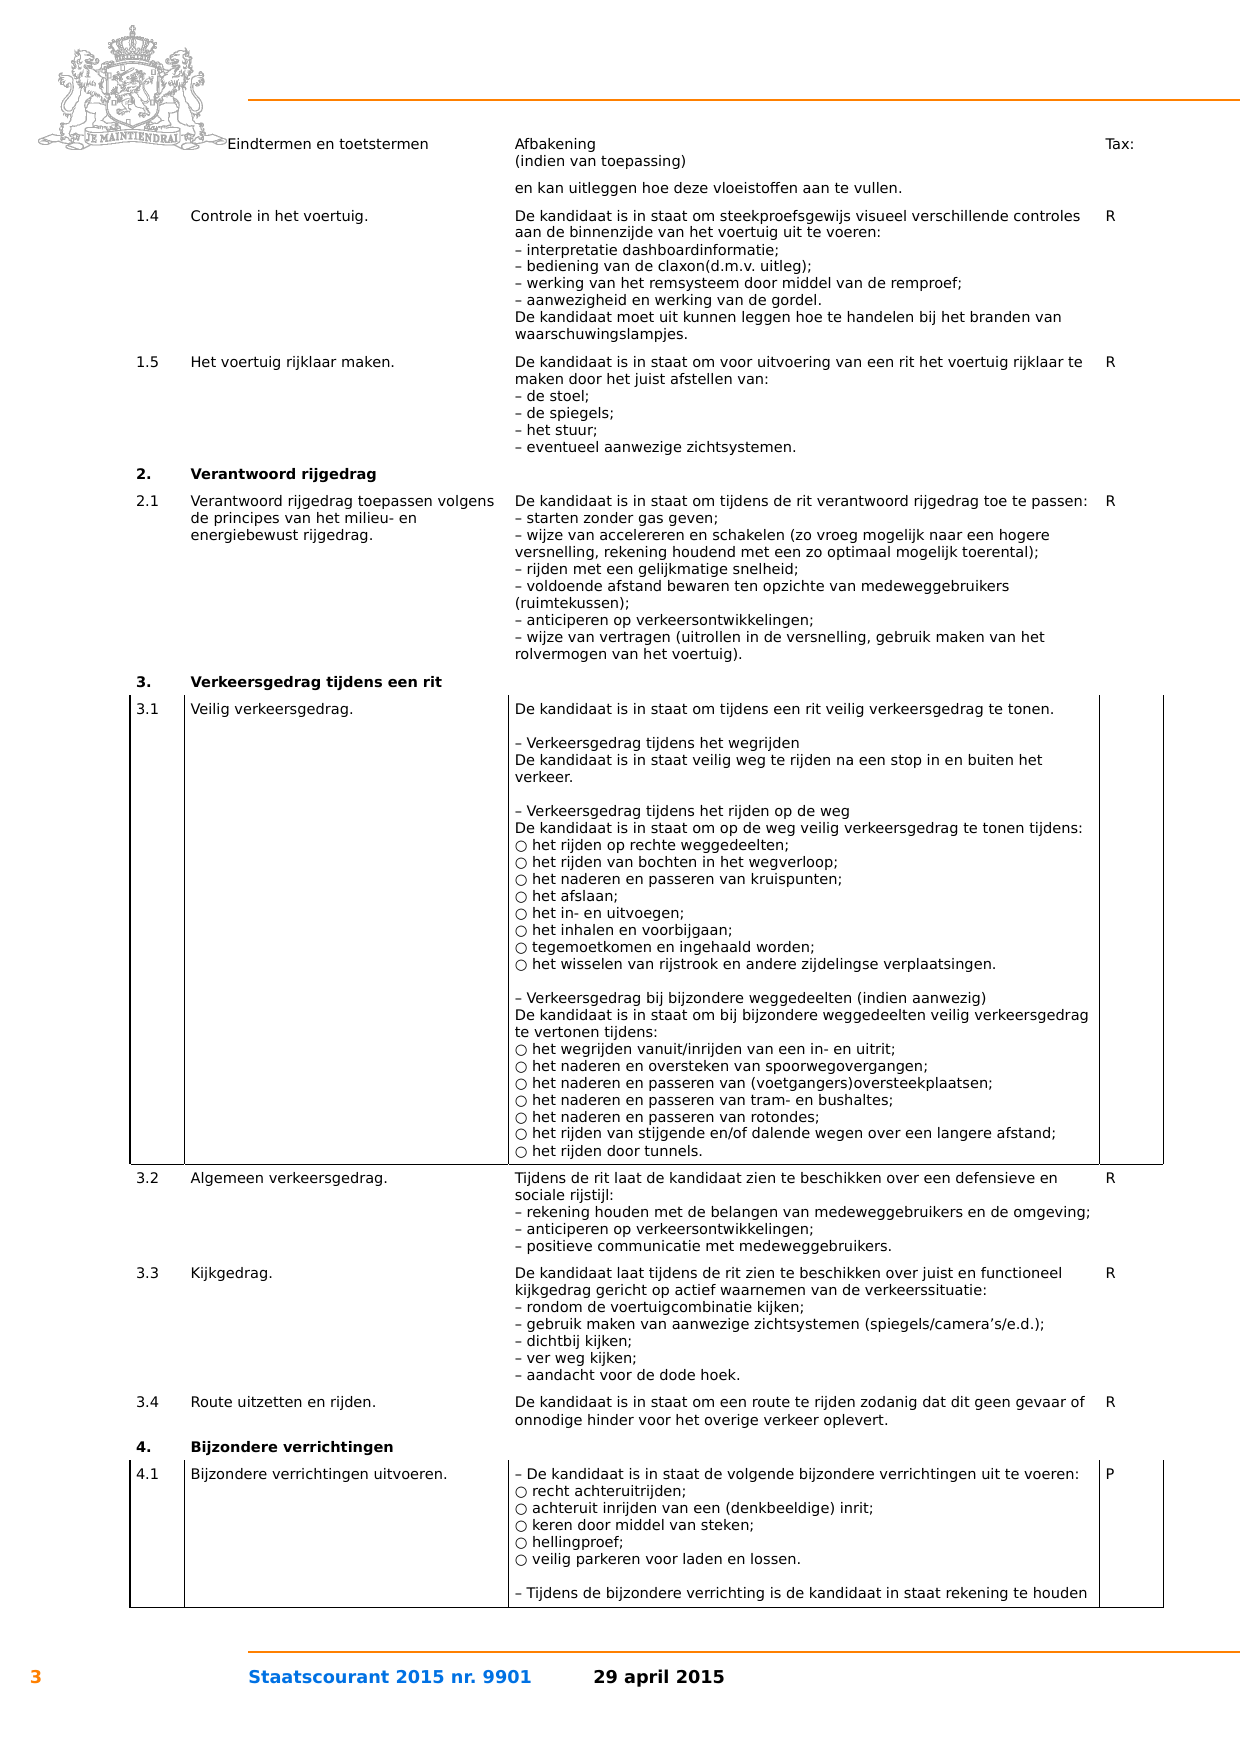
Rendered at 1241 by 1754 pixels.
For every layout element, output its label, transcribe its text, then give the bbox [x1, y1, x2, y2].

table_cell Bijzondere verrichtingen [185, 1434, 508, 1460]
table_cell [185, 735, 508, 786]
table_cell [131, 1568, 184, 1585]
table_cell [185, 973, 508, 989]
table_cell – Tijdens de bijzondere verrichting is de kandidaat in staat rekening te houden [509, 1585, 1099, 1607]
table_cell en kan uitleggen hoe deze vloeistoffen aan te vullen. [509, 175, 1099, 202]
table_cell De kandidaat laat tijdens de rit zien te beschikken over juist en functioneel kijkgedrag gericht op actief waarnemen van de verkeerssituatie: – rondom de voertuigcombinatie kijken; – gebruik maken van aanwezige zichtsystemen (spiegels/camera’s/e.d.); – dichtbij kijken; – ver weg kijken; – aandacht voor de dode hoek. [509, 1260, 1099, 1389]
table_cell [131, 990, 184, 1164]
table_cell [509, 1568, 1099, 1585]
table_cell Controle in het voertuig. [185, 203, 508, 348]
table_cell 3.2 [131, 1165, 184, 1259]
table_cell [185, 175, 508, 202]
table_cell Route uitzetten en rijden. [185, 1390, 508, 1433]
table_cell [131, 735, 184, 786]
table_cell R [1100, 1165, 1163, 1259]
table_cell R [1100, 203, 1163, 348]
table_cell [1100, 461, 1163, 488]
table_cell R [1100, 349, 1163, 460]
table_header Afbakening (indien van toepassing) [509, 131, 1099, 174]
table_cell [185, 786, 508, 803]
table_cell 2.1 [131, 489, 184, 668]
table_cell [131, 803, 184, 973]
table_cell Kijkgedrag. [185, 1260, 508, 1389]
table_header Tax: [1100, 131, 1163, 174]
table_cell Bijzondere verrichtingen uitvoeren. [185, 1461, 508, 1568]
table_cell Het voertuig rijklaar maken. [185, 349, 508, 460]
table_cell Tijdens de rit laat de kandidaat zien te beschikken over een defensieve en sociale rijstijl: – rekening houden met de belangen van medeweggebruikers en de omgeving; – anticiperen op verkeersontwikkelingen; – positieve communicatie met medeweggebruikers. [509, 1165, 1099, 1259]
table_cell P [1100, 1461, 1163, 1568]
table_cell 2. [131, 461, 184, 488]
table_cell [185, 718, 508, 735]
table_cell [509, 786, 1099, 803]
table_cell Veilig verkeersgedrag. [185, 696, 508, 718]
table_cell [185, 803, 508, 973]
table_cell [1100, 1585, 1163, 1607]
table_cell [1100, 718, 1163, 735]
table_cell R [1100, 1260, 1163, 1389]
table_cell [1100, 1434, 1163, 1460]
table_cell [1100, 696, 1163, 718]
table_cell R [1100, 1390, 1163, 1433]
table_cell 1.4 [131, 203, 184, 348]
table_cell [1100, 803, 1163, 973]
picture [38, 25, 227, 150]
table_cell [1100, 735, 1163, 786]
table_header Eindtermen en toetstermen [131, 131, 508, 174]
table_cell [1100, 1568, 1163, 1585]
table_cell 3.1 [131, 696, 184, 718]
table_cell [131, 1585, 184, 1607]
table_cell 4.1 [131, 1461, 184, 1568]
table_cell [1100, 669, 1163, 695]
table_cell [185, 990, 508, 1164]
table_cell 4. [131, 1434, 184, 1460]
table_cell 3.3 [131, 1260, 184, 1389]
table_cell [131, 718, 184, 735]
table_cell – Verkeersgedrag tijdens het rijden op de weg De kandidaat is in staat om op de weg veilig verkeersgedrag te tonen tijdens: ○ het rijden op rechte weggedeelten; ○ het rijden van bochten in het wegverloop; ○ het naderen en passeren van kruispunten; ○ het afslaan; ○ het in- en uitvoegen; ○ het inhalen en voorbijgaan; ○ tegemoetkomen en ingehaald worden; ○ het wisselen van rijstrook en andere zijdelingse verplaatsingen. [509, 803, 1099, 973]
table_cell De kandidaat is in staat om steekproefsgewijs visueel verschillende controles aan de binnenzijde van het voertuig uit te voeren: – interpretatie dashboardinformatie; – bediening van de claxon(d.m.v. uitleg); – werking van het remsysteem door middel van de remproef; – aanwezigheid en werking van de gordel. De kandidaat moet uit kunnen leggen hoe te handelen bij het branden van waarschuwingslampjes. [509, 203, 1099, 348]
table_cell Verantwoord rijgedrag toepassen volgens de principes van het milieu- en energiebewust rijgedrag. [185, 489, 508, 668]
table_cell [1100, 973, 1163, 989]
table_cell De kandidaat is in staat om tijdens de rit verantwoord rijgedrag toe te passen: – starten zonder gas geven; – wijze van accelereren en schakelen (zo vroeg mogelijk naar een hogere versnelling, rekening houdend met een zo optimaal mogelijk toerental); – rijden met een gelijkmatige snelheid; – voldoende afstand bewaren ten opzichte van medeweggebruikers (ruimtekussen); – anticiperen op verkeersontwikkelingen; – wijze van vertragen (uitrollen in de versnelling, gebruik maken van het rolvermogen van het voertuig). [509, 489, 1099, 668]
table_cell [131, 175, 184, 202]
table_cell De kandidaat is in staat om voor uitvoering van een rit het voertuig rijklaar te maken door het juist afstellen van: – de stoel; – de spiegels; – het stuur; – eventueel aanwezige zichtsystemen. [509, 349, 1099, 460]
table_cell Algemeen verkeersgedrag. [185, 1165, 508, 1259]
table_cell [509, 718, 1099, 735]
table_cell – Verkeersgedrag tijdens het wegrijden De kandidaat is in staat veilig weg te rijden na een stop in en buiten het verkeer. [509, 735, 1099, 786]
table_cell [185, 1568, 508, 1585]
table_cell Verkeersgedrag tijdens een rit [185, 669, 508, 695]
table_cell [185, 1585, 508, 1607]
table_cell De kandidaat is in staat om tijdens een rit veilig verkeersgedrag te tonen. [509, 696, 1099, 718]
table_cell 3. [131, 669, 184, 695]
table_cell [509, 669, 1099, 695]
table_cell R [1100, 489, 1163, 668]
table_cell 3.4 [131, 1390, 184, 1433]
table_cell – De kandidaat is in staat de volgende bijzondere verrichtingen uit te voeren: ○ recht achteruitrijden; ○ achteruit inrijden van een (denkbeeldige) inrit; ○ keren door middel van steken; ○ hellingproef; ○ veilig parkeren voor laden en lossen. [509, 1461, 1099, 1568]
table_cell 1.5 [131, 349, 184, 460]
table_cell [1100, 786, 1163, 803]
table_cell [131, 786, 184, 803]
table_cell Verantwoord rijgedrag [185, 461, 508, 488]
table_cell – Verkeersgedrag bij bijzondere weggedeelten (indien aanwezig) De kandidaat is in staat om bij bijzondere weggedeelten veilig verkeersgedrag te vertonen tijdens: ○ het wegrijden vanuit/inrijden van een in- en uitrit; ○ het naderen en oversteken van spoorwegovergangen; ○ het naderen en passeren van (voetgangers)oversteekplaatsen; ○ het naderen en passeren van tram- en bushaltes; ○ het naderen en passeren van rotondes; ○ het rijden van stijgende en/of dalende wegen over een langere afstand; ○ het rijden door tunnels. [509, 990, 1099, 1164]
table_cell [1100, 175, 1163, 202]
table_cell [509, 1434, 1099, 1460]
table_cell De kandidaat is in staat om een route te rijden zodanig dat dit geen gevaar of onnodige hinder voor het overige verkeer oplevert. [509, 1390, 1099, 1433]
table_cell [1100, 990, 1163, 1164]
table_cell [131, 973, 184, 989]
table_cell [509, 973, 1099, 989]
table_cell [509, 461, 1099, 488]
